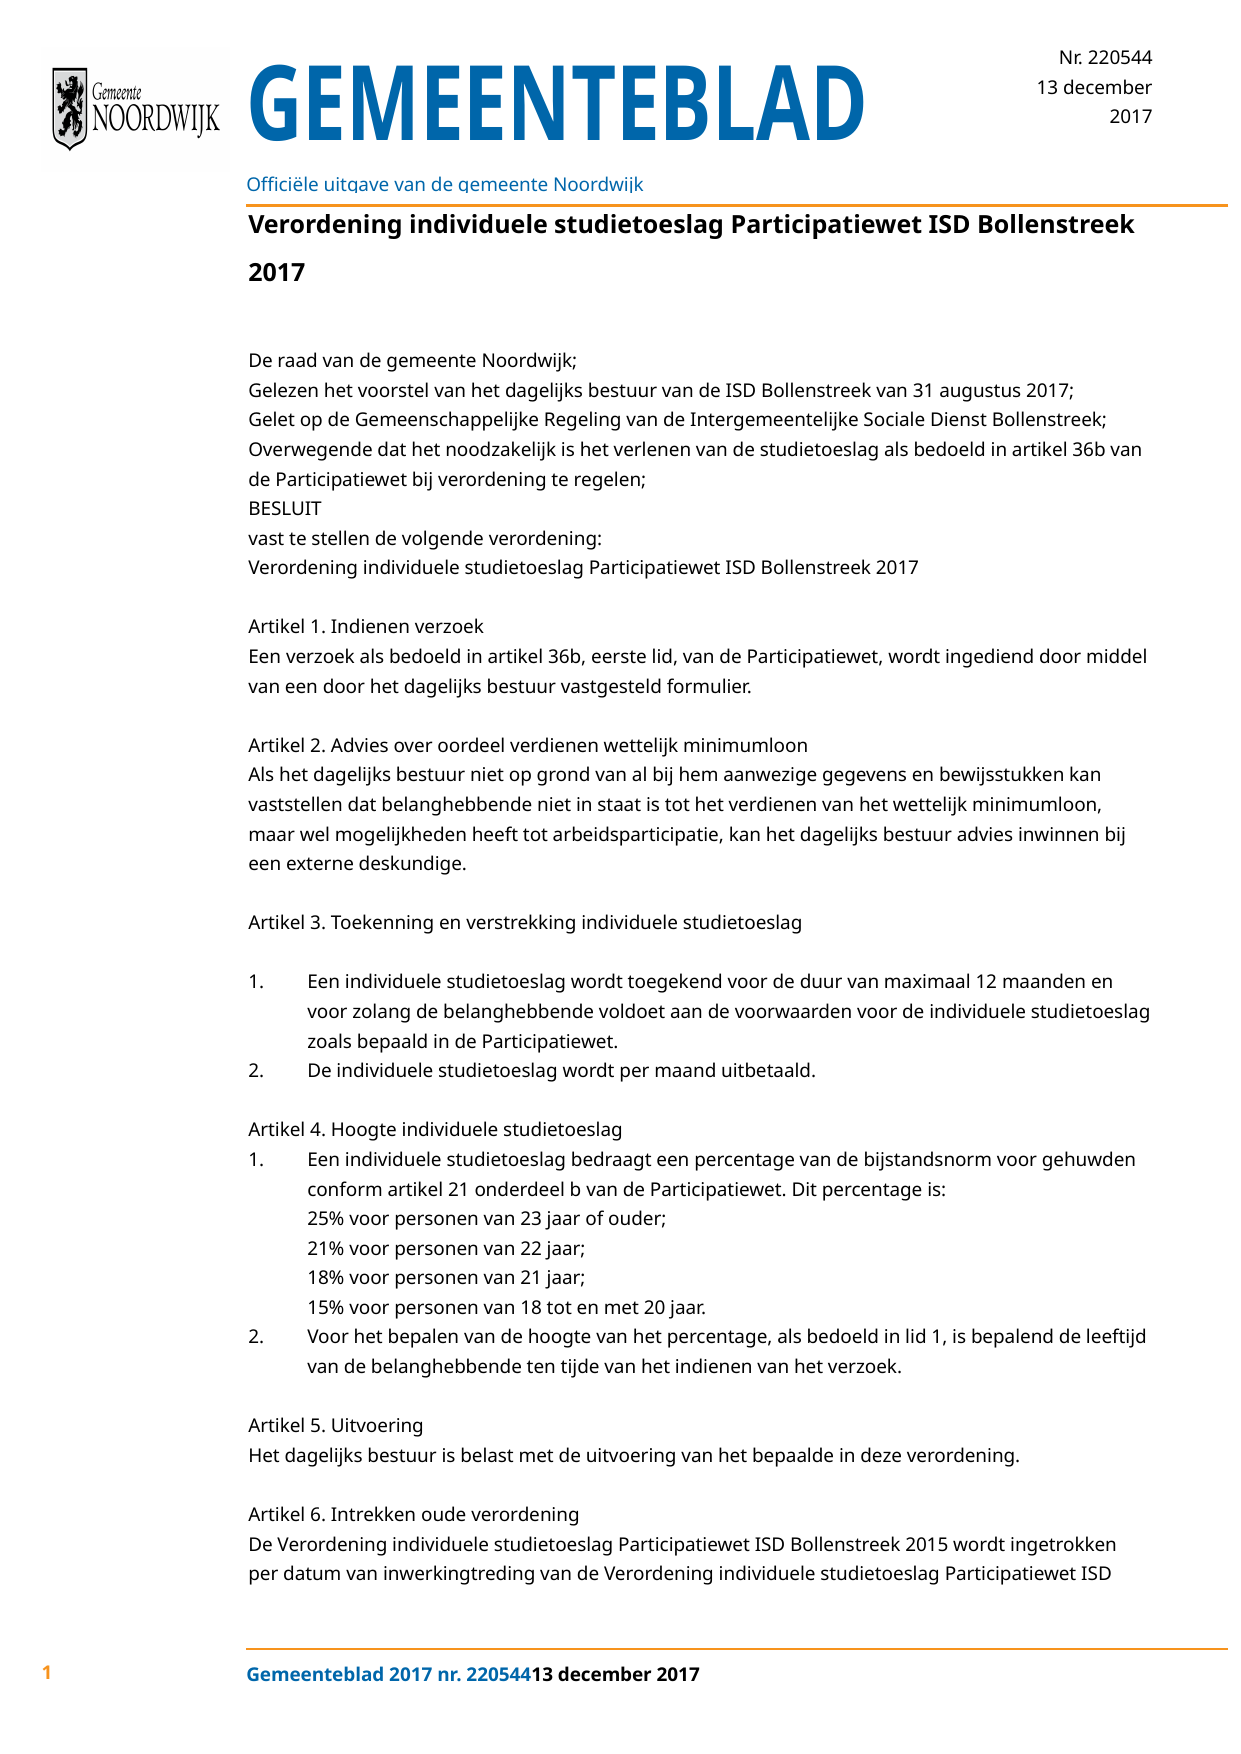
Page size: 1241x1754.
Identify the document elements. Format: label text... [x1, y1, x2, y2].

text Artikel 3. Toekenning en verstrekking individuele studietoeslag [248, 909, 1152, 935]
text Artikel 6. Intrekken oude verordening [248, 1501, 1152, 1527]
text Het dagelijks bestuur is belast met de uitvoering van het bepaalde in deze verordening. [248, 1442, 1152, 1468]
text Een verzoek als bedoeld in artikel 36b, eerste lid, van de Participatiewet, wordt ingediend door middel van een door het dagelijks bestuur vastgesteld formulier. [248, 643, 1152, 699]
list Een individuele studietoeslag bedraagt een percentage van de bijstandsnorm voor gehuwden conform artikel 21 onderdeel b van de Participatiewet. Dit percentage is: [248, 1146, 1152, 1202]
text Artikel 5. Uitvoering [248, 1412, 1152, 1438]
text Artikel 4. Hoogte individuele studietoeslag [248, 1117, 1152, 1142]
text Artikel 1. Indienen verzoek [248, 614, 1152, 639]
list Voor het bepalen van de hoogte van het percentage, als bedoeld in lid 1, is bepalend de leeftijd van de belanghebbende ten tijde van het indienen van het verzoek. [248, 1324, 1152, 1379]
text Verordening individuele studietoeslag Participatiewet ISD Bollenstreek 2017 [248, 554, 1152, 580]
text Overwegende dat het noodzakelijk is het verlenen van de studietoeslag als bedoeld in artikel 36b van de Participatiewet bij verordening te regelen; [248, 436, 1152, 492]
list 18% voor personen van 21 jaar; [248, 1264, 1152, 1290]
text Als het dagelijks bestuur niet op grond van al bij hem aanwezige gegevens en bewijsstukken kan vaststellen dat belanghebbende niet in staat is tot het verdienen van het wettelijk minimumloon, maar wel mogelijkheden heeft tot arbeidsparticipatie, kan het dagelijks bestuur advies inwinnen bij een externe deskundige. [248, 762, 1152, 876]
text De raad van de gemeente Noordwijk; [248, 347, 1152, 373]
text Artikel 2. Advies over oordeel verdienen wettelijk minimumloon [248, 732, 1152, 758]
list De individuele studietoeslag wordt per maand uitbetaald. [248, 1057, 1152, 1083]
list 15% voor personen van 18 tot en met 20 jaar. [248, 1294, 1152, 1320]
text vast te stellen de volgende verordening: [248, 525, 1152, 551]
list 25% voor personen van 23 jaar of ouder; [248, 1205, 1152, 1231]
picture [41, 47, 231, 172]
text BESLUIT [248, 495, 1152, 521]
text Gelezen het voorstel van het dagelijks bestuur van de ISD Bollenstreek van 31 augustus 2017; [248, 377, 1152, 403]
text Gelet op de Gemeenschappelijke Regeling van de Intergemeentelijke Sociale Dienst Bollenstreek; [248, 407, 1152, 432]
list Een individuele studietoeslag wordt toegekend voor de duur van maximaal 12 maanden en voor zolang de belanghebbende voldoet aan de voorwaarden voor de individuele studietoeslag zoals bepaald in de Participatiewet. [248, 969, 1152, 1054]
list 21% voor personen van 22 jaar; [248, 1235, 1152, 1261]
text De Verordening individuele studietoeslag Participatiewet ISD Bollenstreek 2015 wordt ingetrokken per datum van inwerkingtreding van de Verordening individuele studietoeslag Participatiewet ISD [248, 1531, 1152, 1586]
text Verordening individuele studietoeslag Participatiewet ISD Bollenstreek 2017 [248, 207, 1152, 288]
